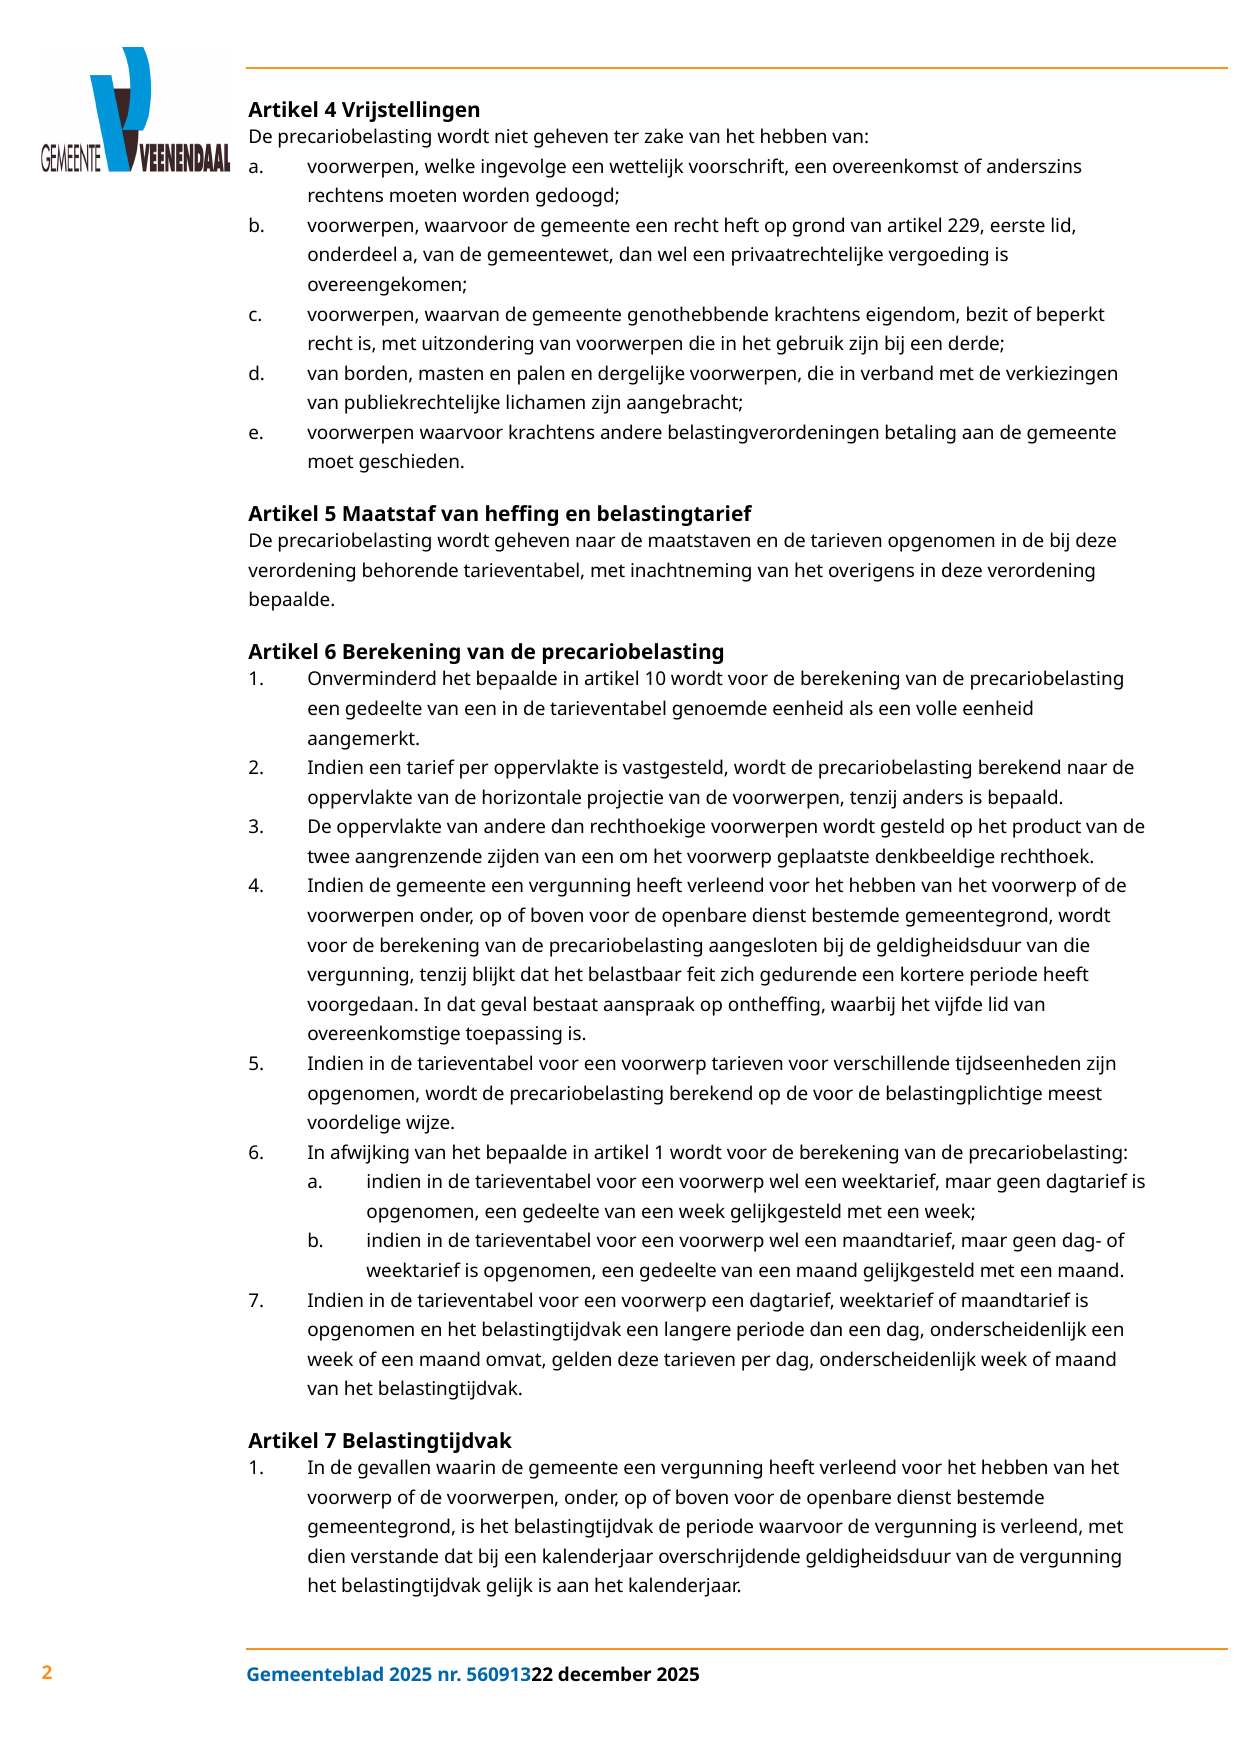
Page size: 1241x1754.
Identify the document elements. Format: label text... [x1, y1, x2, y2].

list voorwerpen, waarvan de gemeente genothebbende krachtens eigendom, bezit of beperkt recht is, met uitzondering van voorwerpen die in het gebruik zijn bij een derde; [248, 301, 1152, 356]
list De oppervlakte van andere dan rechthoekige voorwerpen wordt gesteld op het product van de twee aangrenzende zijden van een om het voorwerp geplaatste denkbeeldige rechthoek. [248, 813, 1152, 869]
list Indien in de tarieventabel voor een voorwerp een dagtarief, weektarief of maandtarief is opgenomen en het belastingtijdvak een langere periode dan een dag, onderscheidenlijk een week of een maand omvat, gelden deze tarieven per dag, onderscheidenlijk week of maand van het belastingtijdvak. [248, 1287, 1152, 1401]
list indien in de tarieventabel voor een voorwerp wel een maandtarief, maar geen dag- of weektarief is opgenomen, een gedeelte van een maand gelijkgesteld met een maand. [307, 1228, 1152, 1283]
list Indien in de tarieventabel voor een voorwerp tarieven voor verschillende tijdseenheden zijn opgenomen, wordt de precariobelasting berekend op de voor de belastingplichtige meest voordelige wijze. [248, 1050, 1152, 1135]
list voorwerpen, welke ingevolge een wettelijk voorschrift, een overeenkomst of anderszins rechtens moeten worden gedoogd; [248, 153, 1152, 208]
list In afwijking van het bepaalde in artikel 1 wordt voor de berekening van de precariobelasting: [248, 1139, 1152, 1164]
list van borden, masten en palen en dergelijke voorwerpen, die in verband met de verkiezingen van publiekrechtelijke lichamen zijn aangebracht; [248, 360, 1152, 415]
list voorwerpen, waarvoor de gemeente een recht heft op grond van artikel 229, eerste lid, onderdeel a, van de gemeentewet, dan wel een privaatrechtelijke vergoeding is overeengekomen; [248, 212, 1152, 297]
text Artikel 5 Maatstaf van heffing en belastingtarief [248, 499, 1152, 527]
picture [123, 47, 231, 172]
text Artikel 4 Vrijstellingen [248, 95, 1152, 123]
list Indien de gemeente een vergunning heeft verleend voor het hebben van het voorwerp of de voorwerpen onder, op of boven voor de openbare dienst bestemde gemeentegrond, wordt voor de berekening van de precariobelasting aangesloten bij de geldigheidsduur van die vergunning, tenzij blijkt dat het belastbaar feit zich gedurende een kortere periode heeft voorgedaan. In dat geval bestaat aanspraak op ontheffing, waarbij het vijfde lid van overeenkomstige toepassing is. [248, 873, 1152, 1046]
list indien in de tarieventabel voor een voorwerp wel een weektarief, maar geen dagtarief is opgenomen, een gedeelte van een week gelijkgesteld met een week; [307, 1168, 1152, 1224]
list Onverminderd het bepaalde in artikel 10 wordt voor de berekening van de precariobelasting een gedeelte van een in de tarieventabel genoemde eenheid als een volle eenheid aangemerkt. [248, 666, 1152, 750]
picture [41, 47, 130, 172]
text Artikel 6 Berekening van de precariobelasting [248, 637, 1152, 666]
text De precariobelasting wordt niet geheven ter zake van het hebben van: [248, 123, 1152, 149]
text Artikel 7 Belastingtijdvak [248, 1426, 1152, 1454]
list In de gevallen waarin de gemeente een vergunning heeft verleend voor het hebben van het voorwerp of de voorwerpen, onder, op of boven voor de openbare dienst bestemde gemeentegrond, is het belastingtijdvak de periode waarvoor de vergunning is verleend, met dien verstande dat bij een kalenderjaar overschrijdende geldigheidsduur van de vergunning het belastingtijdvak gelijk is aan het kalenderjaar. [248, 1454, 1152, 1598]
list voorwerpen waarvoor krachtens andere belastingverordeningen betaling aan de gemeente moet geschieden. [248, 419, 1152, 474]
text De precariobelasting wordt geheven naar de maatstaven en de tarieven opgenomen in de bij deze verordening behorende tarieventabel, met inachtneming van het overigens in deze verordening bepaalde. [248, 527, 1152, 612]
list Indien een tarief per oppervlakte is vastgesteld, wordt de precariobelasting berekend naar de oppervlakte van de horizontale projectie van de voorwerpen, tenzij anders is bepaald. [248, 754, 1152, 809]
